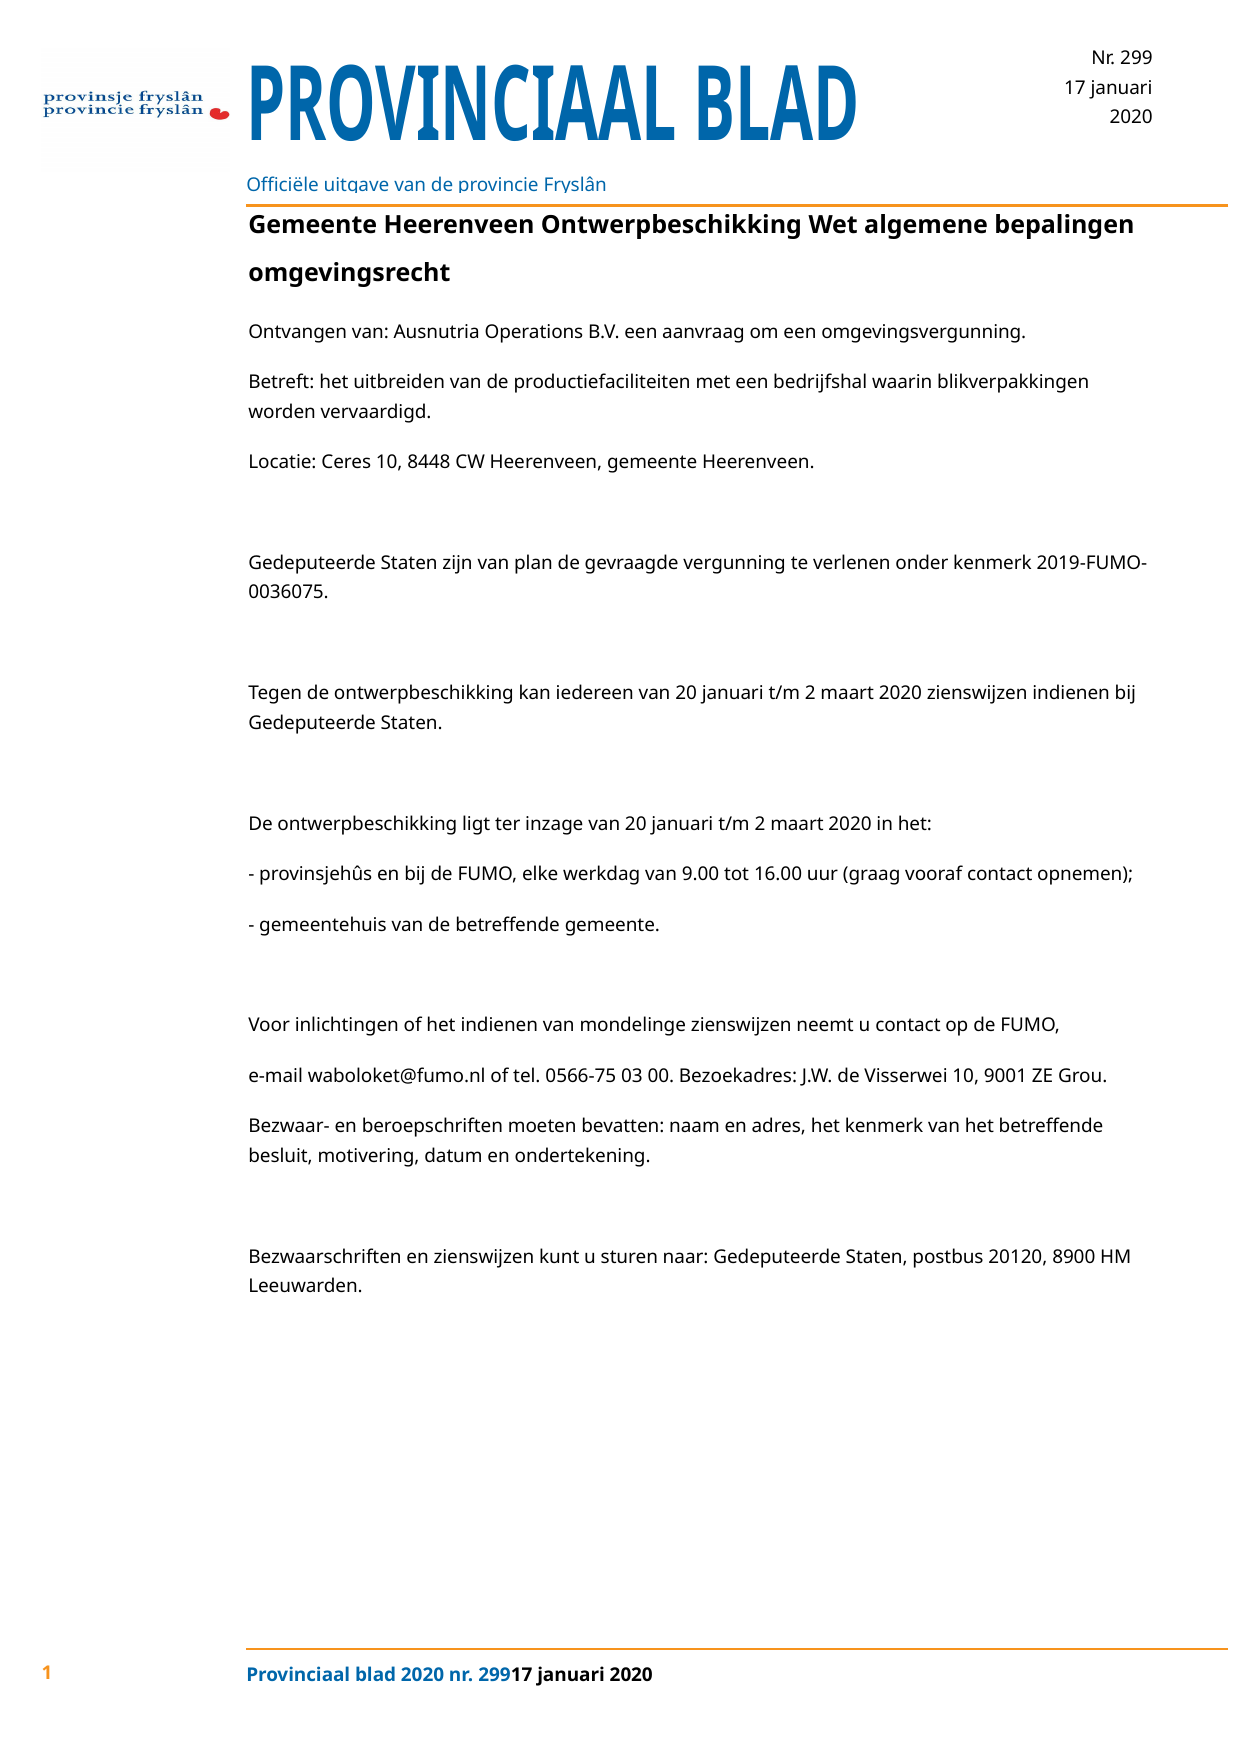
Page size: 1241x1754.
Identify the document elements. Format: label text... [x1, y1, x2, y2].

text Voor inlichtingen of het indienen van mondelinge zienswijzen neemt u contact op de FUMO, [248, 1012, 1152, 1037]
text De ontwerpbeschikking ligt ter inzage van 20 januari t/m 2 maart 2020 in het: [248, 810, 1152, 836]
text Ontvangen van: Ausnutria Operations B.V. een aanvraag om een omgevingsvergunning. [248, 318, 1152, 344]
picture [41, 47, 231, 172]
text - gemeentehuis van de betreffende gemeente. [248, 911, 1152, 937]
text Locatie: Ceres 10, 8448 CW Heerenveen, gemeente Heerenveen. [248, 448, 1152, 474]
text e-mail waboloket@fumo.nl of tel. 0566-75 03 00. Bezoekadres: J.W. de Visserwei 10, 9001 ZE Grou. [248, 1062, 1152, 1088]
text - provinsjehûs en bij de FUMO, elke werkdag van 9.00 tot 16.00 uur (graag vooraf contact opnemen); [248, 860, 1152, 886]
text Gedeputeerde Staten zijn van plan de gevraagde vergunning te verlenen onder kenmerk 2019-FUMO-0036075. [248, 549, 1152, 604]
text Tegen de ontwerpbeschikking kan iedereen van 20 januari t/m 2 maart 2020 zienswijzen indienen bij Gedeputeerde Staten. [248, 679, 1152, 735]
text Gemeente Heerenveen Ontwerpbeschikking Wet algemene bepalingen omgevingsrecht [248, 207, 1152, 288]
text Bezwaarschriften en zienswijzen kunt u sturen naar: Gedeputeerde Staten, postbus 20120, 8900 HM Leeuwarden. [248, 1243, 1152, 1298]
text Betreft: het uitbreiden van de productiefaciliteiten met een bedrijfshal waarin blikverpakkingen worden vervaardigd. [248, 368, 1152, 424]
text Bezwaar- en beroepschriften moeten bevatten: naam en adres, het kenmerk van het betreffende besluit, motivering, datum en ondertekening. [248, 1112, 1152, 1168]
